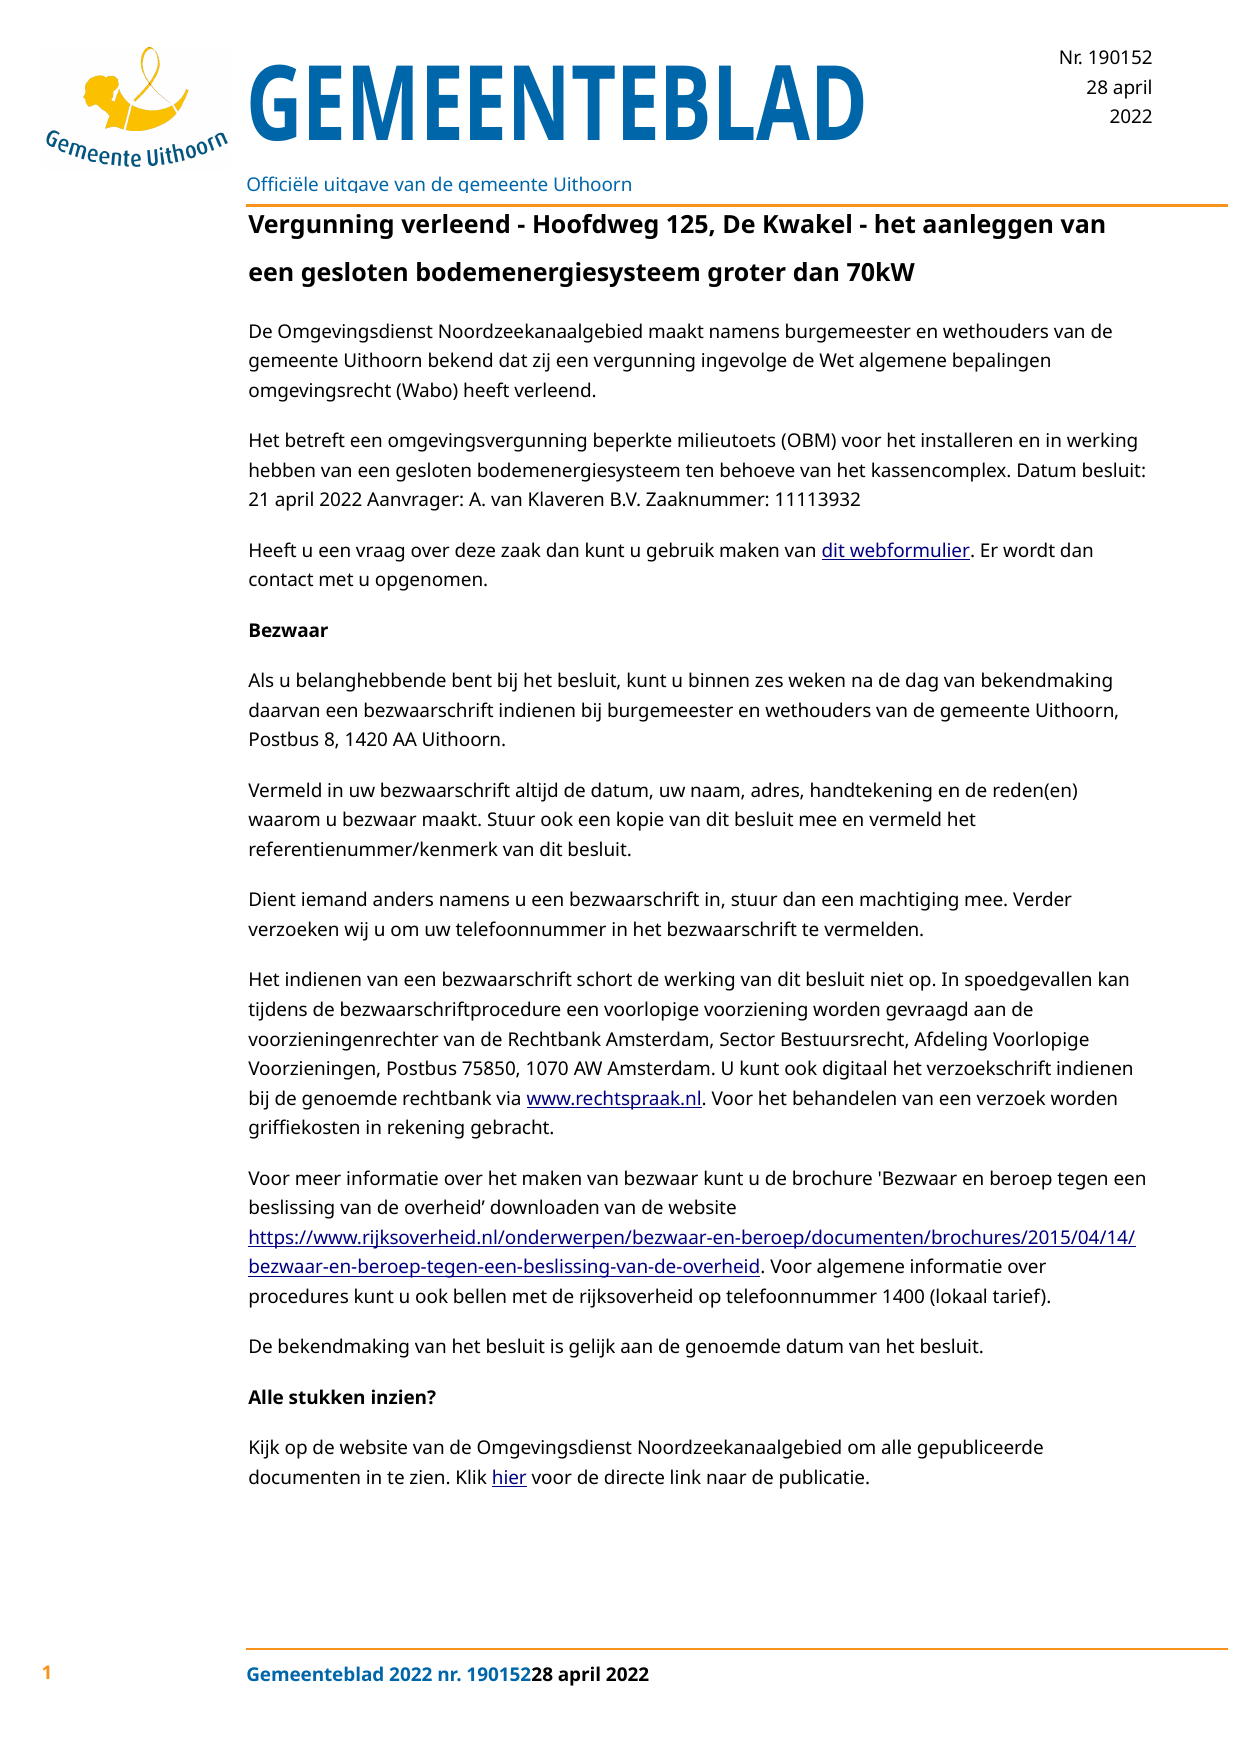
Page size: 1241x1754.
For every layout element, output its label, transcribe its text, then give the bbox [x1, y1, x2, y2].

text De Omgevingsdienst Noordzeekanaalgebied maakt namens burgemeester en wethouders van de gemeente Uithoorn bekend dat zij een vergunning ingevolge de Wet algemene bepalingen omgevingsrecht (Wabo) heeft verleend. [248, 318, 1152, 403]
text De bekendmaking van het besluit is gelijk aan de genoemde datum van het besluit. [248, 1334, 1152, 1359]
text Voor meer informatie over het maken van bezwaar kunt u de brochure 'Bezwaar en beroep tegen een beslissing van de overheid’ downloaden van de website https://www.rijksoverheid.nl/onderwerpen/bezwaar-en-beroep/documenten/brochures/2015/04/14/bezwaar-en-beroep-tegen-een-beslissing-van-de-overheid. Voor algemene informatie over procedures kunt u ook bellen met de rijksoverheid op telefoonnummer 1400 (lokaal tarief). [248, 1165, 1152, 1309]
text Het betreft een omgevingsvergunning beperkte milieutoets (OBM) voor het installeren en in werking hebben van een gesloten bodemenergiesysteem ten behoeve van het kassencomplex. Datum besluit: 21 april 2022 Aanvrager: A. van Klaveren B.V. Zaaknummer: 11113932 [248, 427, 1152, 512]
text Bezwaar [248, 617, 1152, 643]
text Vergunning verleend - Hoofdweg 125, De Kwakel - het aanleggen van een gesloten bodemenergiesysteem groter dan 70kW [248, 207, 1152, 288]
text Alle stukken inzien? [248, 1384, 1152, 1410]
text Het indienen van een bezwaarschrift schort de werking van dit besluit niet op. In spoedgevallen kan tijdens de bezwaarschriftprocedure een voorlopige voorziening worden gevraagd aan de voorzieningenrechter van de Rechtbank Amsterdam, Sector Bestuursrecht, Afdeling Voorlopige Voorzieningen, Postbus 75850, 1070 AW Amsterdam. U kunt ook digitaal het verzoekschrift indienen bij de genoemde rechtbank via www.rechtspraak.nl. Voor het behandelen van een verzoek worden griffiekosten in rekening gebracht. [248, 967, 1152, 1140]
text Vermeld in uw bezwaarschrift altijd de datum, uw naam, adres, handtekening en de reden(en) waarom u bezwaar maakt. Stuur ook een kopie van dit besluit mee en vermeld het referentienummer/kenmerk van dit besluit. [248, 777, 1152, 862]
text Als u belanghebbende bent bij het besluit, kunt u binnen zes weken na de dag van bekendmaking daarvan een bezwaarschrift indienen bij burgemeester en wethouders van de gemeente Uithoorn, Postbus 8, 1420 AA Uithoorn. [248, 667, 1152, 752]
picture [41, 47, 231, 172]
text Heeft u een vraag over deze zaak dan kunt u gebruik maken van dit webformulier. Er wordt dan contact met u opgenomen. [248, 537, 1152, 592]
text Kijk op de website van de Omgevingsdienst Noordzeekanaalgebied om alle gepubliceerde documenten in te zien. Klik hier voor de directe link naar de publicatie. [248, 1434, 1152, 1490]
text Dient iemand anders namens u een bezwaarschrift in, stuur dan een machtiging mee. Verder verzoeken wij u om uw telefoonnummer in het bezwaarschrift te vermelden. [248, 887, 1152, 942]
